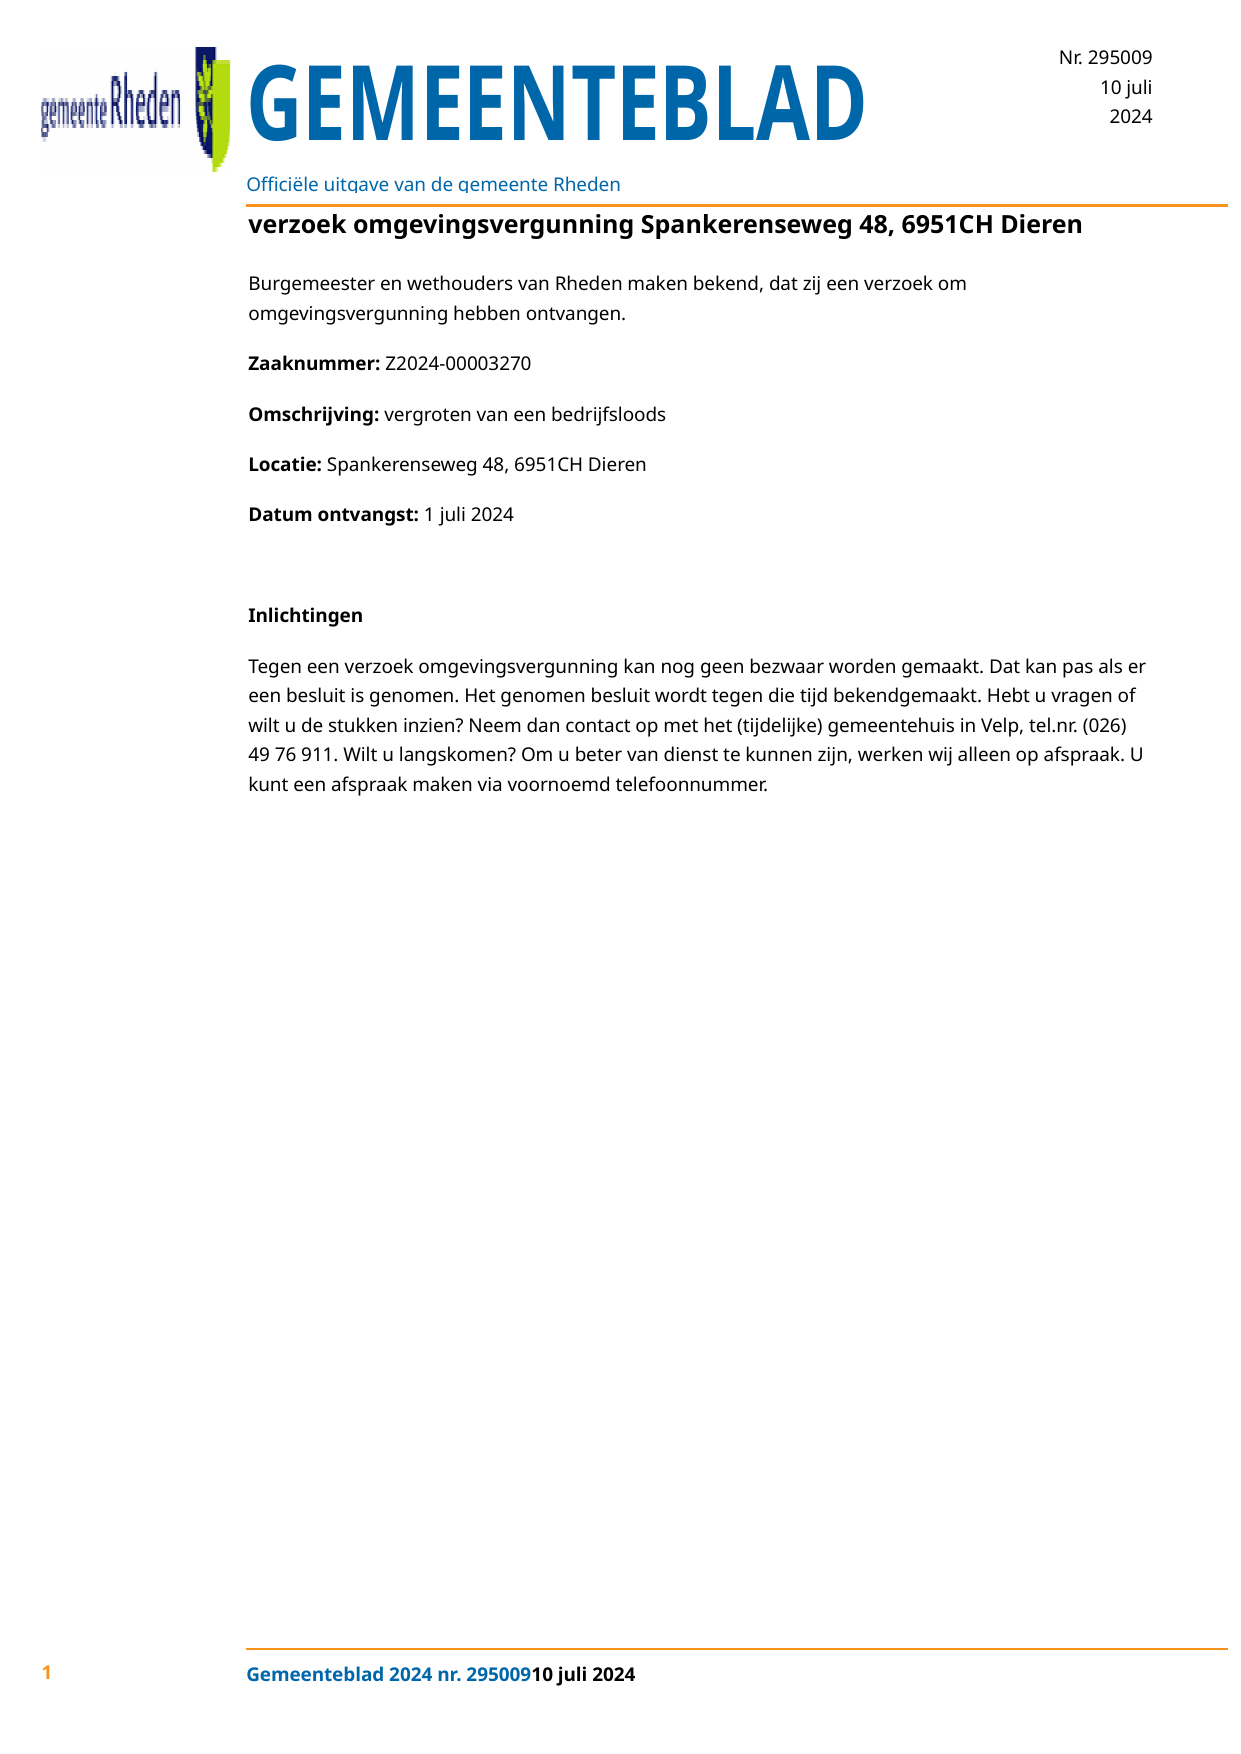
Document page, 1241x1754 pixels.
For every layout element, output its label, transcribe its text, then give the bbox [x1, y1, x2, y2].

text Zaaknummer: Z2024-00003270 [248, 350, 1152, 376]
text Datum ontvangst: 1 juli 2024 [248, 502, 1152, 527]
picture [41, 47, 231, 172]
text verzoek omgevingsvergunning Spankerenseweg 48, 6951CH Dieren [248, 207, 1152, 241]
text Tegen een verzoek omgevingsvergunning kan nog geen bezwaar worden gemaakt. Dat kan pas als er een besluit is genomen. Het genomen besluit wordt tegen die tijd bekendgemaakt. Hebt u vragen of wilt u de stukken inzien? Neem dan contact op met het (tijdelijke) gemeentehuis in Velp, tel.nr. (026) 49 76 911. Wilt u langskomen? Om u beter van dienst te kunnen zijn, werken wij alleen op afspraak. U kunt een afspraak maken via voornoemd telefoonnummer. [248, 653, 1152, 797]
text Burgemeester en wethouders van Rheden maken bekend, dat zij een verzoek om omgevingsvergunning hebben ontvangen. [248, 270, 1152, 326]
text Inlichtingen [248, 602, 1152, 628]
text Locatie: Spankerenseweg 48, 6951CH Dieren [248, 451, 1152, 477]
text Omschrijving: vergroten van een bedrijfsloods [248, 401, 1152, 426]
